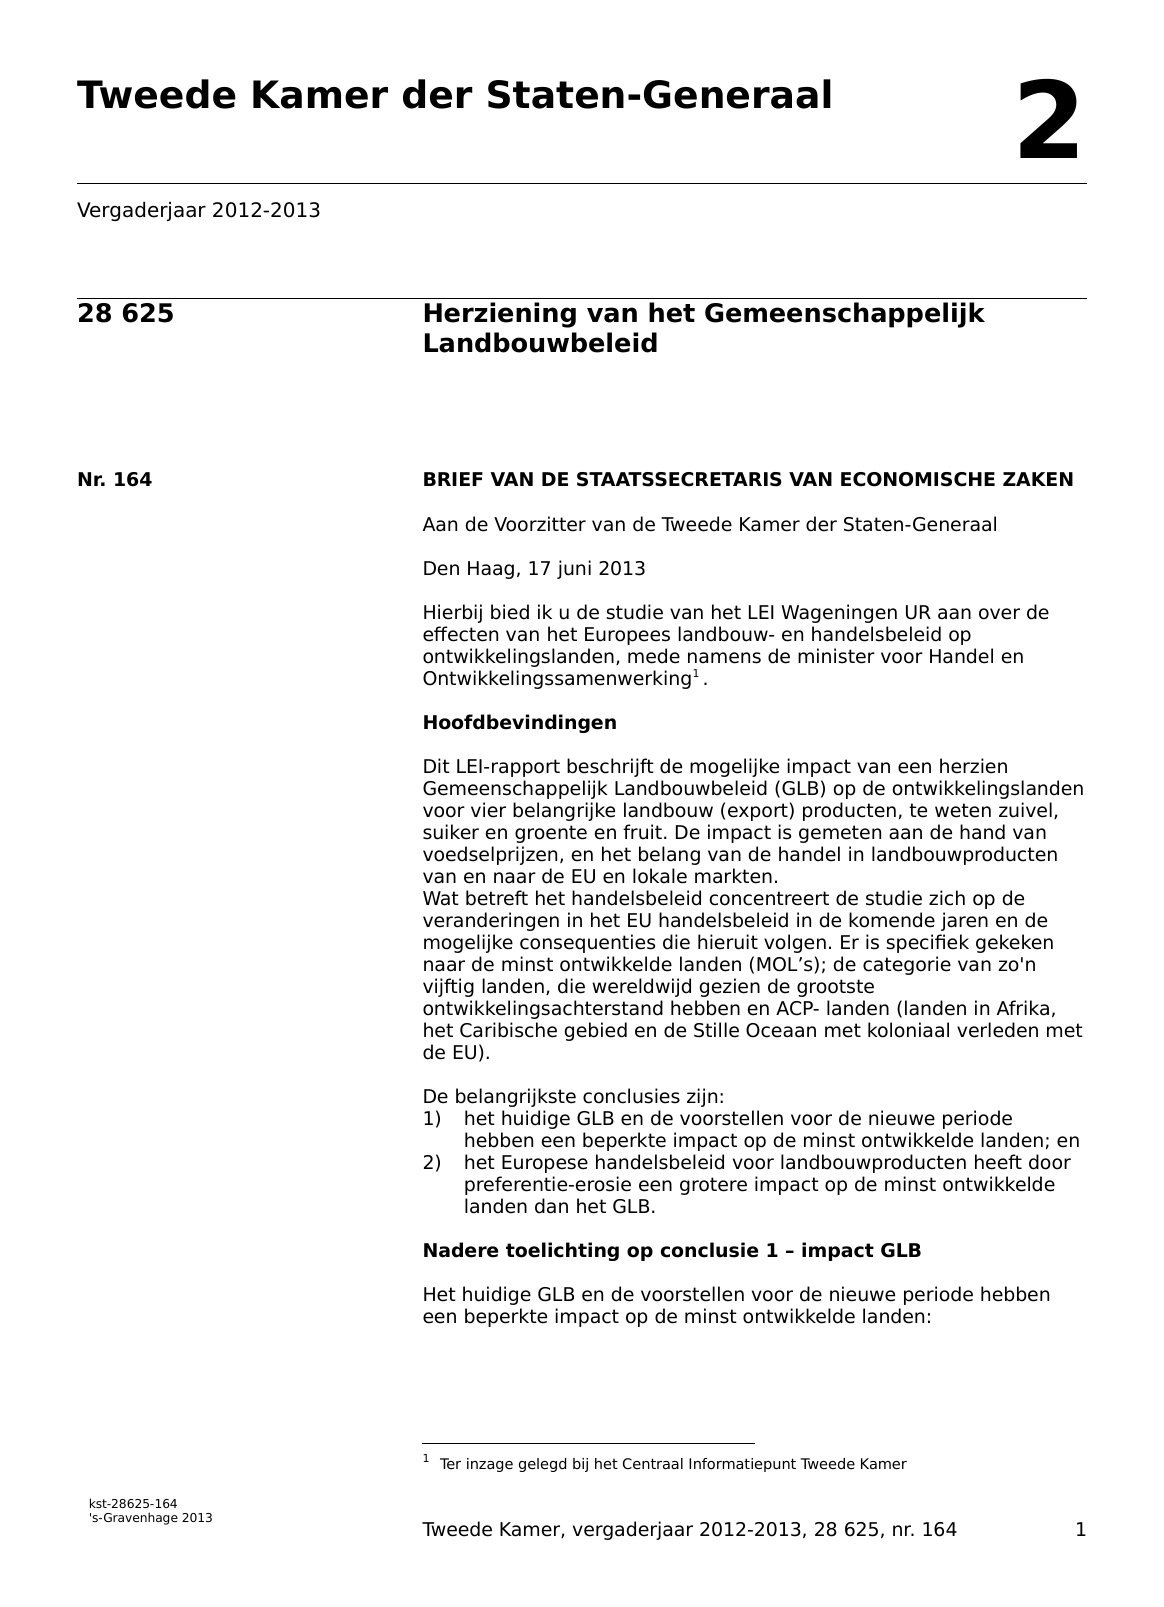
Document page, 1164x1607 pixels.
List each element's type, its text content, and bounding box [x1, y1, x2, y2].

subtitle Nr. 164 BRIEF VAN DE STAATSSECRETARIS VAN ECONOMISCHE ZAKEN [77, 469, 1087, 491]
text Dit LEI-rapport beschrijft de mogelijke impact van een herzien Gemeenschappelijk Landbouwbeleid (GLB) op de ontwikkelingslanden voor vier belangrijke landbouw (export) producten, te weten zuivel, suiker en groente en fruit. De impact is gemeten aan de hand van voedselprijzen, en het belang van de handel in landbouwproducten van en naar de EU en lokale markten. [422, 756, 1087, 888]
text Ter inzage gelegd bij het Centraal Informatiepunt Tweede Kamer [422, 1452, 1087, 1474]
subtitle 28 625 Herziening van het Gemeenschappelijk Landbouwbeleid [77, 299, 1087, 358]
subtitle Hoofdbevindingen [422, 712, 1087, 734]
text 's-Gravenhage 2013 [88, 1511, 323, 1525]
text Hierbij bied ik u de studie van het LEI Wageningen UR aan over de effecten van het Europees landbouw- en handelsbeleid op ontwikkelingslanden, mede namens de minister voor Handel en Ontwikkelingssamenwerking. [422, 602, 1087, 690]
text Wat betreft het handelsbeleid concentreert de studie zich op de veranderingen in het EU handelsbeleid in de komende jaren en de mogelijke consequenties die hieruit volgen. Er is specifiek gekeken naar de minst ontwikkelde landen (MOL’s); de categorie van zo'n vijftig landen, die wereldwijd gezien de grootste ontwikkelingsachterstand hebben en ACP- landen (landen in Afrika, het Caribische gebied en de Stille Oceaan met koloniaal verleden met de EU). [422, 888, 1087, 1064]
text Aan de Voorzitter van de Tweede Kamer der Staten-Generaal [422, 513, 1087, 536]
table_header Tweede Kamer der Staten-Generaal [77, 59, 886, 183]
text 1) het huidige GLB en de voorstellen voor de nieuwe periode hebben een beperkte impact op de minst ontwikkelde landen; en [422, 1108, 1087, 1152]
text De belangrijkste conclusies zijn: [422, 1086, 1087, 1108]
subtitle Nadere toelichting op conclusie 1 – impact GLB [422, 1240, 1087, 1262]
table_cell Vergaderjaar 2012-2013 [77, 184, 1087, 298]
text Het huidige GLB en de voorstellen voor de nieuwe periode hebben een beperkte impact op de minst ontwikkelde landen: [422, 1284, 1087, 1328]
text kst-28625-164 [88, 1497, 323, 1511]
table_header 2 [886, 59, 1087, 183]
text 2) het Europese handelsbeleid voor landbouwproducten heeft door preferentie-erosie een grotere impact op de minst ontwikkelde landen dan het GLB. [422, 1152, 1087, 1218]
text Den Haag, 17 juni 2013 [422, 558, 1087, 580]
